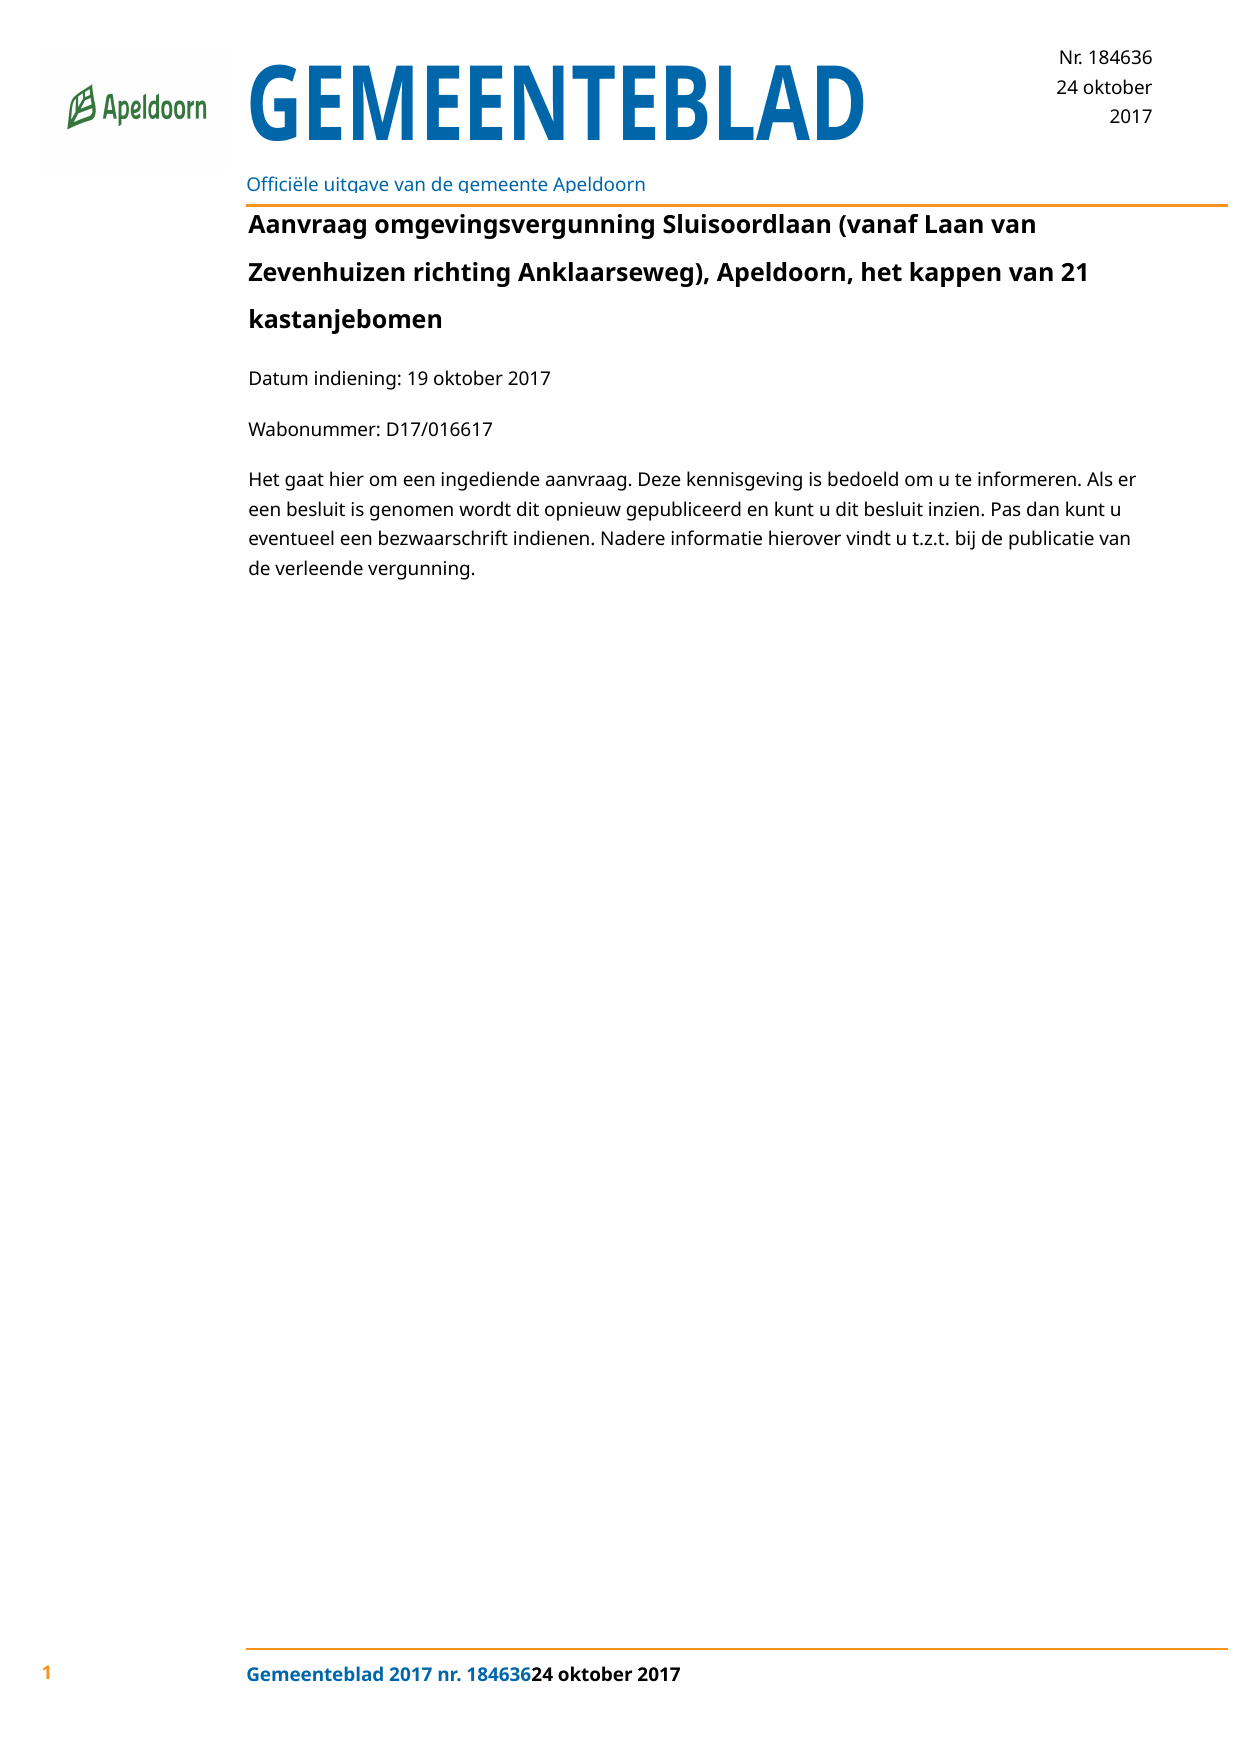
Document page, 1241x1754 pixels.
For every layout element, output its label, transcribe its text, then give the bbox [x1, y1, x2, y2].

text Het gaat hier om een ingediende aanvraag. Deze kennisgeving is bedoeld om u te informeren. Als er een besluit is genomen wordt dit opnieuw gepubliceerd en kunt u dit besluit inzien. Pas dan kunt u eventueel een bezwaarschrift indienen. Nadere informatie hierover vindt u t.z.t. bij de publicatie van de verleende vergunning. [248, 466, 1152, 581]
text Wabonummer: D17/016617 [248, 416, 1152, 442]
text Aanvraag omgevingsvergunning Sluisoordlaan (vanaf Laan van Zevenhuizen richting Anklaarseweg), Apeldoorn, het kappen van 21 kastanjebomen [248, 207, 1152, 336]
picture [41, 47, 231, 172]
text Datum indiening: 19 oktober 2017 [248, 366, 1152, 391]
